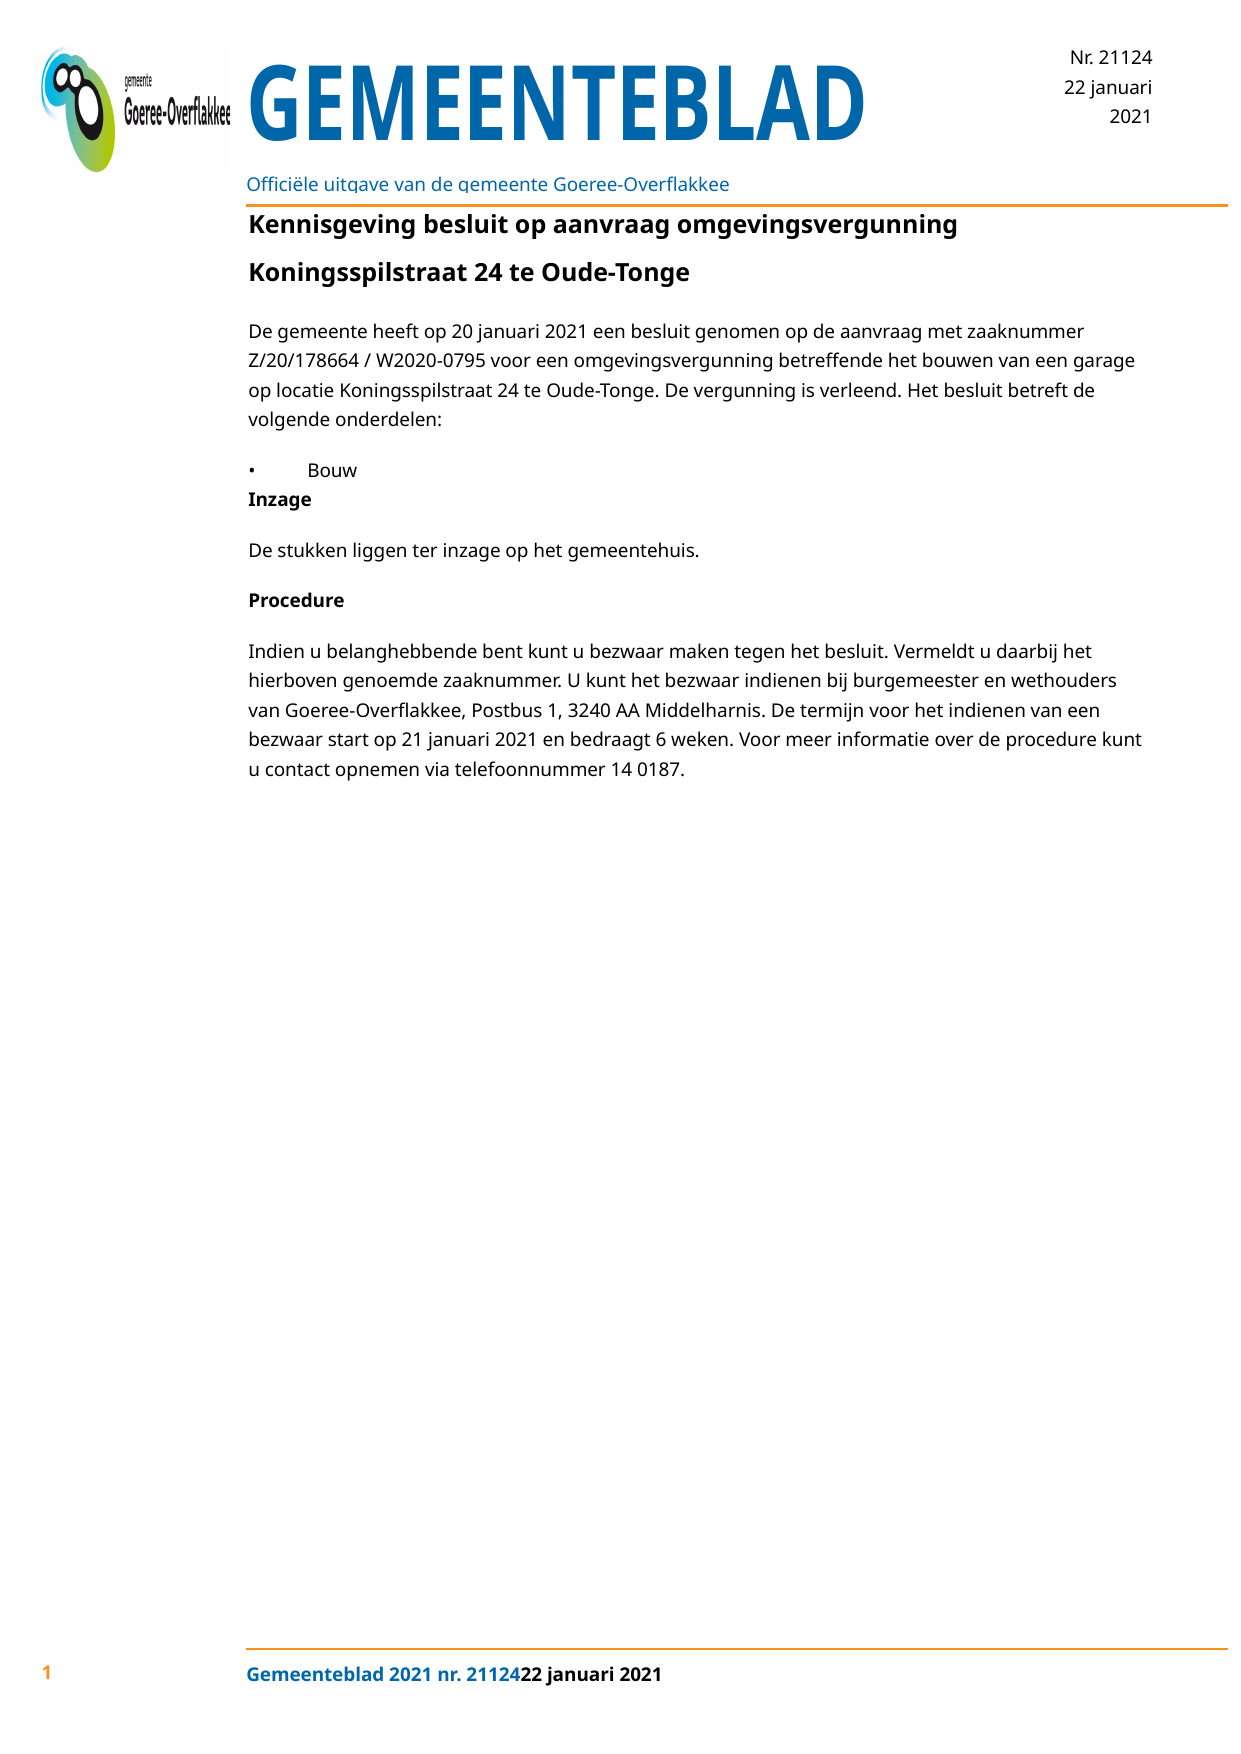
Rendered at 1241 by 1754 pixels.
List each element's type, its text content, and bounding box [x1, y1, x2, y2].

text Kennisgeving besluit op aanvraag omgevingsvergunning Koningsspilstraat 24 te Oude-Tonge [248, 207, 1152, 288]
list Bouw [248, 457, 1152, 483]
text Inzage [248, 487, 1152, 512]
text Indien u belanghebbende bent kunt u bezwaar maken tegen het besluit. Vermeldt u daarbij het hierboven genoemde zaaknummer. U kunt het bezwaar indienen bij burgemeester en wethouders van Goeree-Overflakkee, Postbus 1, 3240 AA Middelharnis. De termijn voor het indienen van een bezwaar start op 21 januari 2021 en bedraagt 6 weken. Voor meer informatie over de procedure kunt u contact opnemen via telefoonnummer 14 0187. [248, 638, 1152, 782]
picture [41, 47, 231, 172]
text De gemeente heeft op 20 januari 2021 een besluit genomen op de aanvraag met zaaknummer Z/20/178664 / W2020-0795 voor een omgevingsvergunning betreffende het bouwen van een garage op locatie Koningsspilstraat 24 te Oude-Tonge. De vergunning is verleend. Het besluit betreft de volgende onderdelen: [248, 318, 1152, 432]
text De stukken liggen ter inzage op het gemeentehuis. [248, 537, 1152, 563]
text Procedure [248, 587, 1152, 613]
